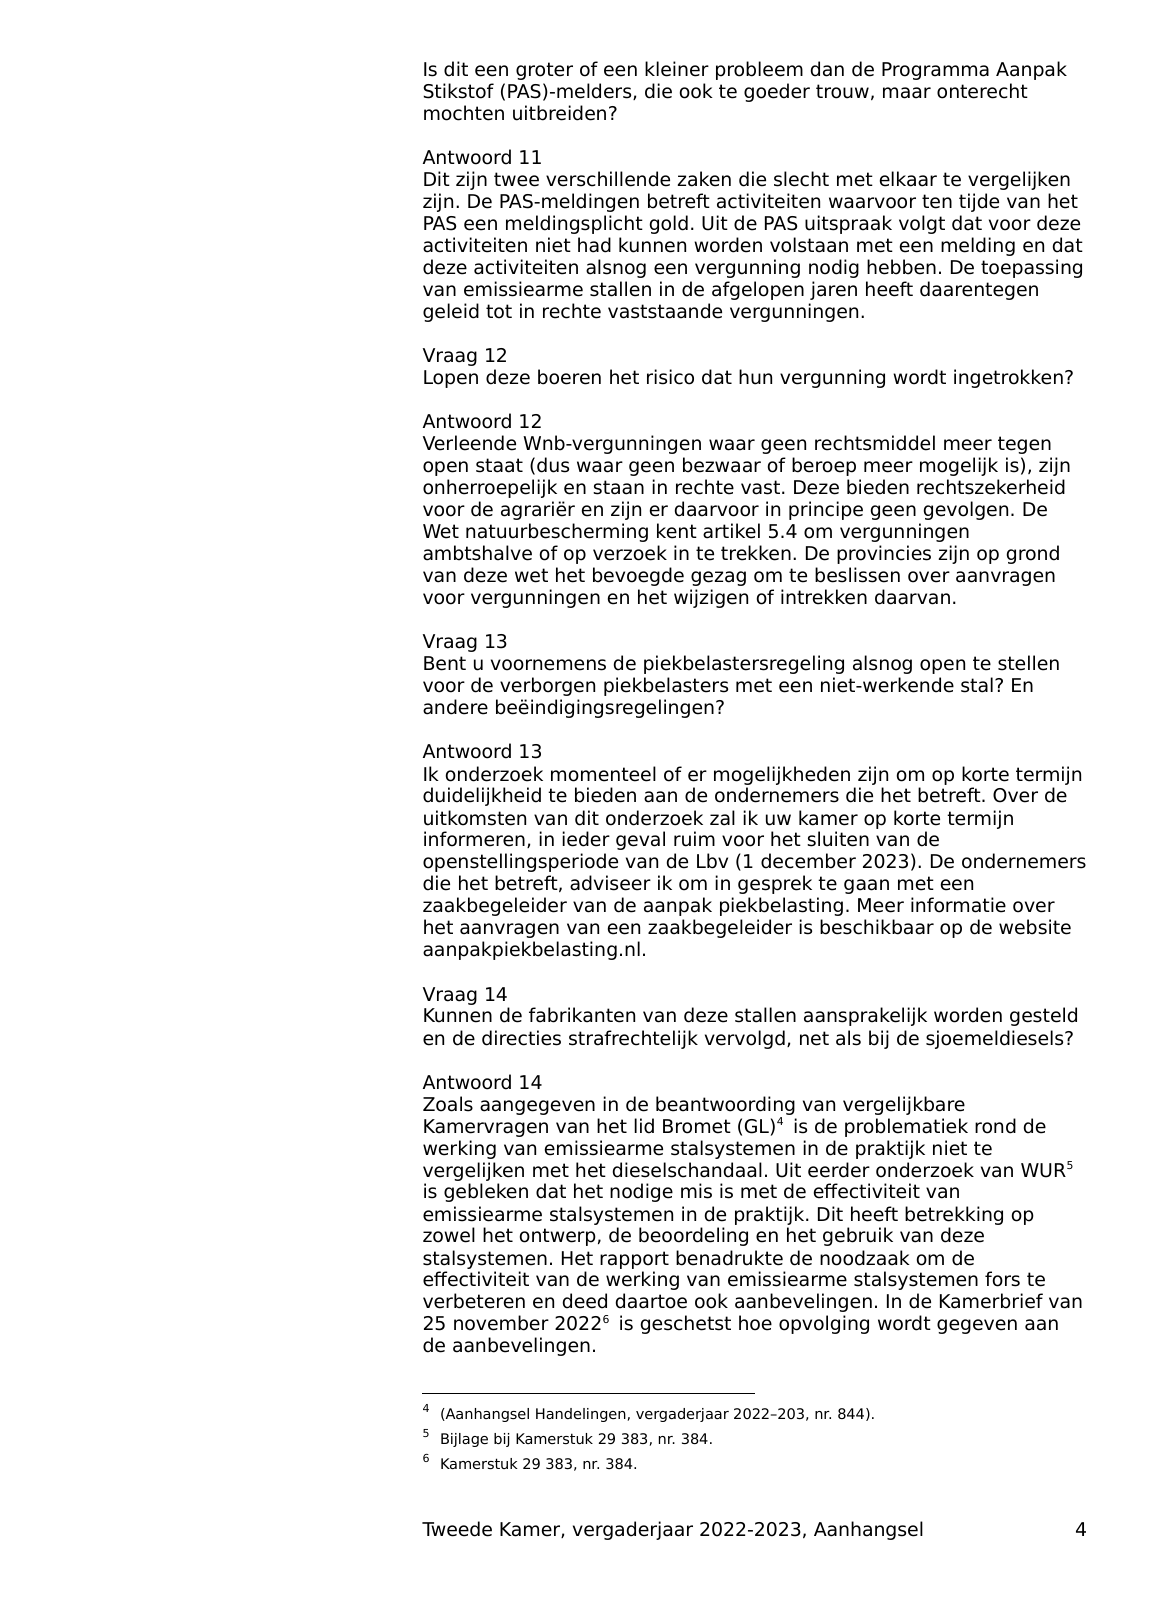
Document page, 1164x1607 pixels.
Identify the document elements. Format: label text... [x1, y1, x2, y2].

text Zoals aangegeven in de beantwoording van vergelijkbare Kamervragen van het lid Bromet (GL) is de problematiek rond de werking van emissiearme stalsystemen in de praktijk niet te vergelijken met het dieselschandaal. Uit eerder onderzoek van WUR is gebleken dat het nodige mis is met de effectiviteit van emissiearme stalsystemen in de praktijk. Dit heeft betrekking op zowel het ontwerp, de beoordeling en het gebruik van deze stalsystemen. Het rapport benadrukte de noodzaak om de effectiviteit van de werking van emissiearme stalsystemen fors te verbeteren en deed daartoe ook aanbevelingen. In de Kamerbrief van 25 november 2022 is geschetst hoe opvolging wordt gegeven aan de aanbevelingen. [422, 1093, 1087, 1357]
text Bijlage bij Kamerstuk 29 383, nr. 384. [422, 1427, 1087, 1449]
text Kamerstuk 29 383, nr. 384. [422, 1452, 1087, 1474]
text Dit zijn twee verschillende zaken die slecht met elkaar te vergelijken zijn. De PAS-meldingen betreft activiteiten waarvoor ten tijde van het PAS een meldingsplicht gold. Uit de PAS uitspraak volgt dat voor deze activiteiten niet had kunnen worden volstaan met een melding en dat deze activiteiten alsnog een vergunning nodig hebben. De toepassing van emissiearme stallen in de afgelopen jaren heeft daarentegen geleid tot in rechte vaststaande vergunningen. [422, 169, 1087, 323]
text Kunnen de fabrikanten van deze stallen aansprakelijk worden gesteld en de directies strafrechtelijk vervolgd, net als bij de sjoemeldiesels? [422, 1005, 1087, 1049]
text Antwoord 12 [422, 411, 1087, 433]
text (Aanhangsel Handelingen, vergaderjaar 2022–203, nr. 844). [422, 1402, 1087, 1424]
text Ik onderzoek momenteel of er mogelijkheden zijn om op korte termijn duidelijkheid te bieden aan de ondernemers die het betreft. Over de uitkomsten van dit onderzoek zal ik uw kamer op korte termijn informeren, in ieder geval ruim voor het sluiten van de openstellingsperiode van de Lbv (1 december 2023). De ondernemers die het betreft, adviseer ik om in gesprek te gaan met een zaakbegeleider van de aanpak piekbelasting. Meer informatie over het aanvragen van een zaakbegeleider is beschikbaar op de website aanpakpiekbelasting.nl. [422, 763, 1087, 961]
text Vraag 14 [422, 983, 1087, 1005]
text Antwoord 14 [422, 1072, 1087, 1093]
text Bent u voornemens de piekbelastersregeling alsnog open te stellen voor de verborgen piekbelasters met een niet-werkende stal? En andere beëindigingsregelingen? [422, 653, 1087, 719]
text Antwoord 13 [422, 741, 1087, 763]
text Vraag 12 [422, 345, 1087, 367]
text Is dit een groter of een kleiner probleem dan de Programma Aanpak Stikstof (PAS)-melders, die ook te goeder trouw, maar onterecht mochten uitbreiden? [422, 59, 1087, 125]
text Lopen deze boeren het risico dat hun vergunning wordt ingetrokken? [422, 367, 1087, 389]
text Vraag 13 [422, 631, 1087, 653]
text Antwoord 11 [422, 147, 1087, 169]
text Verleende Wnb-vergunningen waar geen rechtsmiddel meer tegen open staat (dus waar geen bezwaar of beroep meer mogelijk is), zijn onherroepelijk en staan in rechte vast. Deze bieden rechtszekerheid voor de agrariër en zijn er daarvoor in principe geen gevolgen. De Wet natuurbescherming kent artikel 5.4 om vergunningen ambtshalve of op verzoek in te trekken. De provincies zijn op grond van deze wet het bevoegde gezag om te beslissen over aanvragen voor vergunningen en het wijzigen of intrekken daarvan. [422, 433, 1087, 609]
